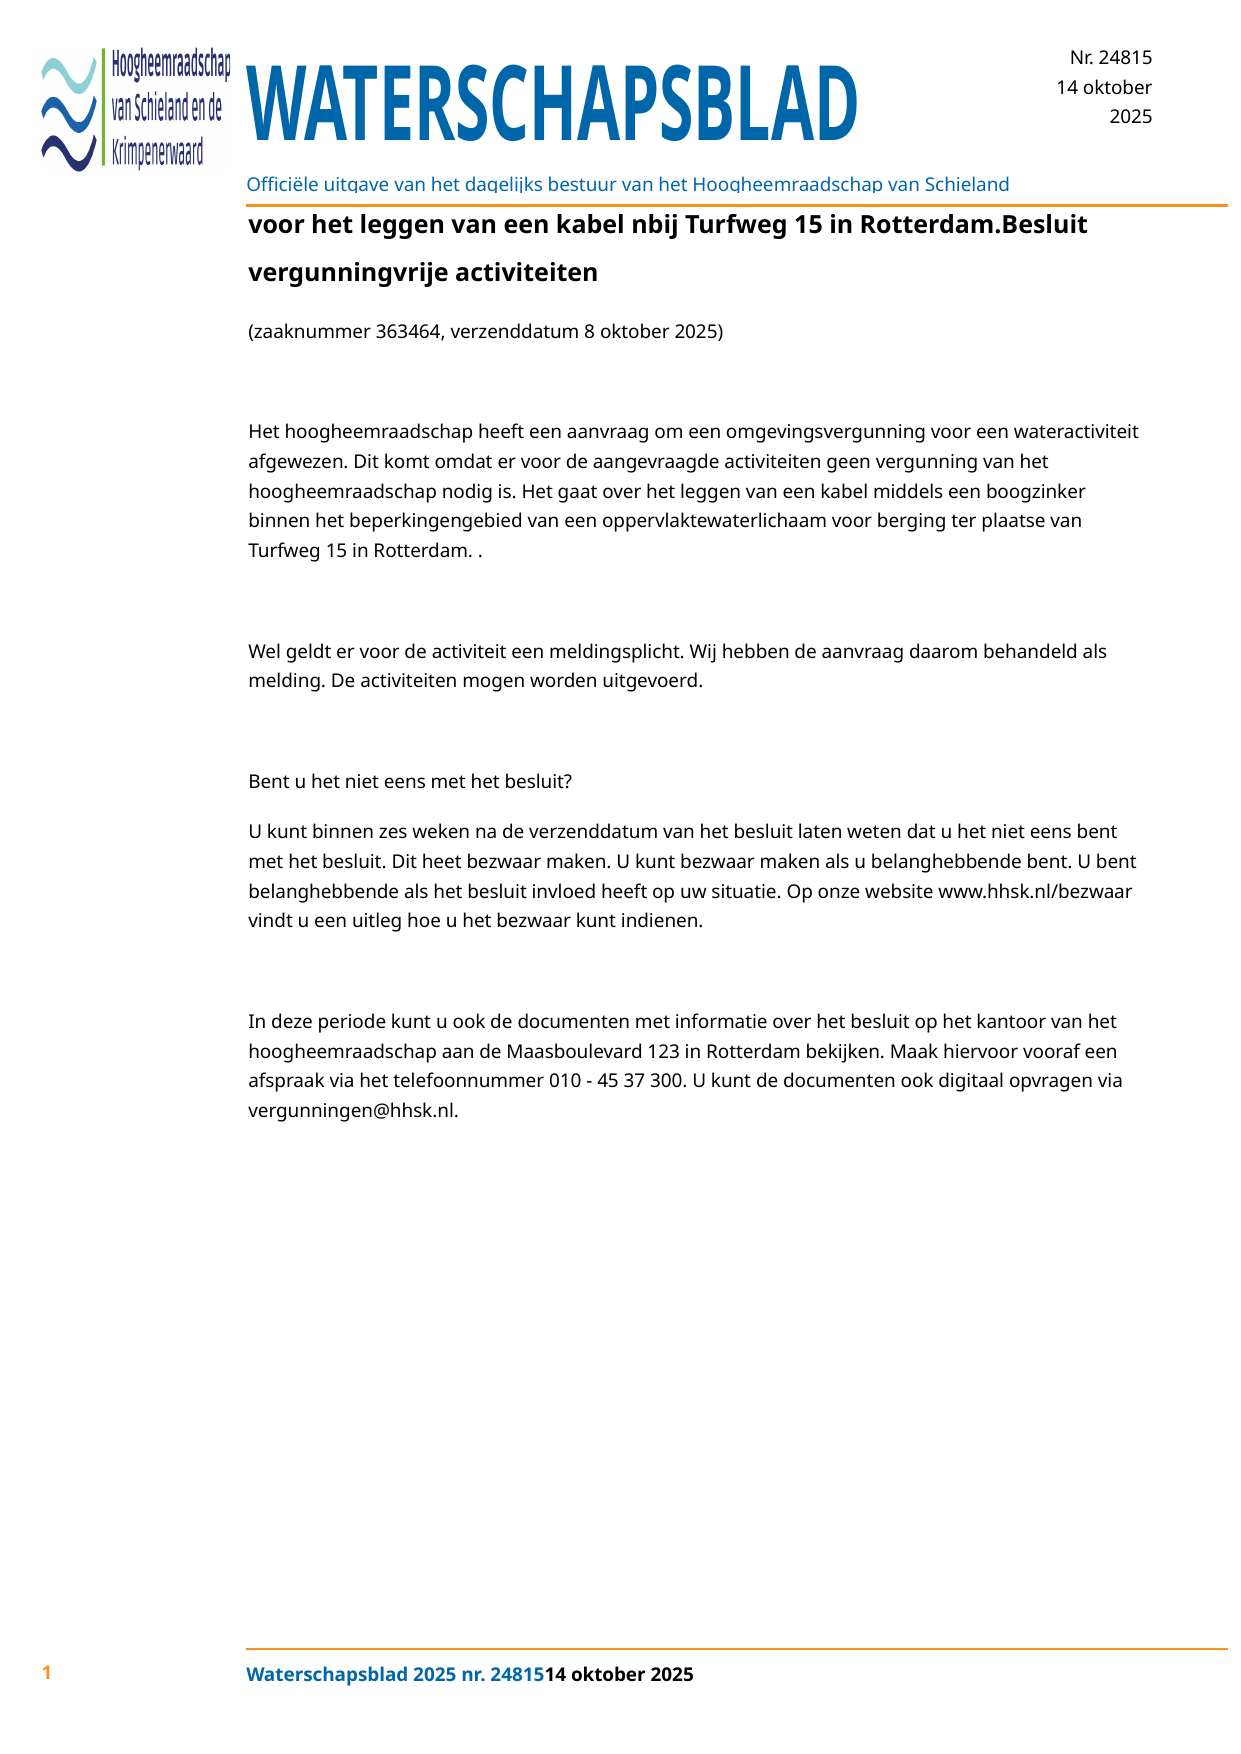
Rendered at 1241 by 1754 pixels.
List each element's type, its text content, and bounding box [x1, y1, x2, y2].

text Wel geldt er voor de activiteit een meldingsplicht. Wij hebben de aanvraag daarom behandeld als melding. De activiteiten mogen worden uitgevoerd. [248, 638, 1152, 693]
picture [41, 47, 231, 172]
text Bent u het niet eens met het besluit? [248, 768, 1152, 794]
text voor het leggen van een kabel nbij Turfweg 15 in Rotterdam.Besluit vergunningvrije activiteiten [248, 207, 1152, 288]
text Het hoogheemraadschap heeft een aanvraag om een omgevingsvergunning voor een wateractiviteit afgewezen. Dit komt omdat er voor de aangevraagde activiteiten geen vergunning van het hoogheemraadschap nodig is. Het gaat over het leggen van een kabel middels een boogzinker binnen het beperkingengebied van een oppervlaktewaterlichaam voor berging ter plaatse van Turfweg 15 in Rotterdam. . [248, 419, 1152, 563]
text (zaaknummer 363464, verzenddatum 8 oktober 2025) [248, 318, 1152, 344]
text In deze periode kunt u ook de documenten met informatie over het besluit op het kantoor van het hoogheemraadschap aan de Maasboulevard 123 in Rotterdam bekijken. Maak hiervoor vooraf een afspraak via het telefoonnummer 010 - 45 37 300. U kunt de documenten ook digitaal opvragen via vergunningen@hhsk.nl. [248, 1008, 1152, 1123]
text U kunt binnen zes weken na de verzenddatum van het besluit laten weten dat u het niet eens bent met het besluit. Dit heet bezwaar maken. U kunt bezwaar maken als u belanghebbende bent. U bent belanghebbende als het besluit invloed heeft op uw situatie. Op onze website www.hhsk.nl/bezwaar vindt u een uitleg hoe u het bezwaar kunt indienen. [248, 819, 1152, 933]
